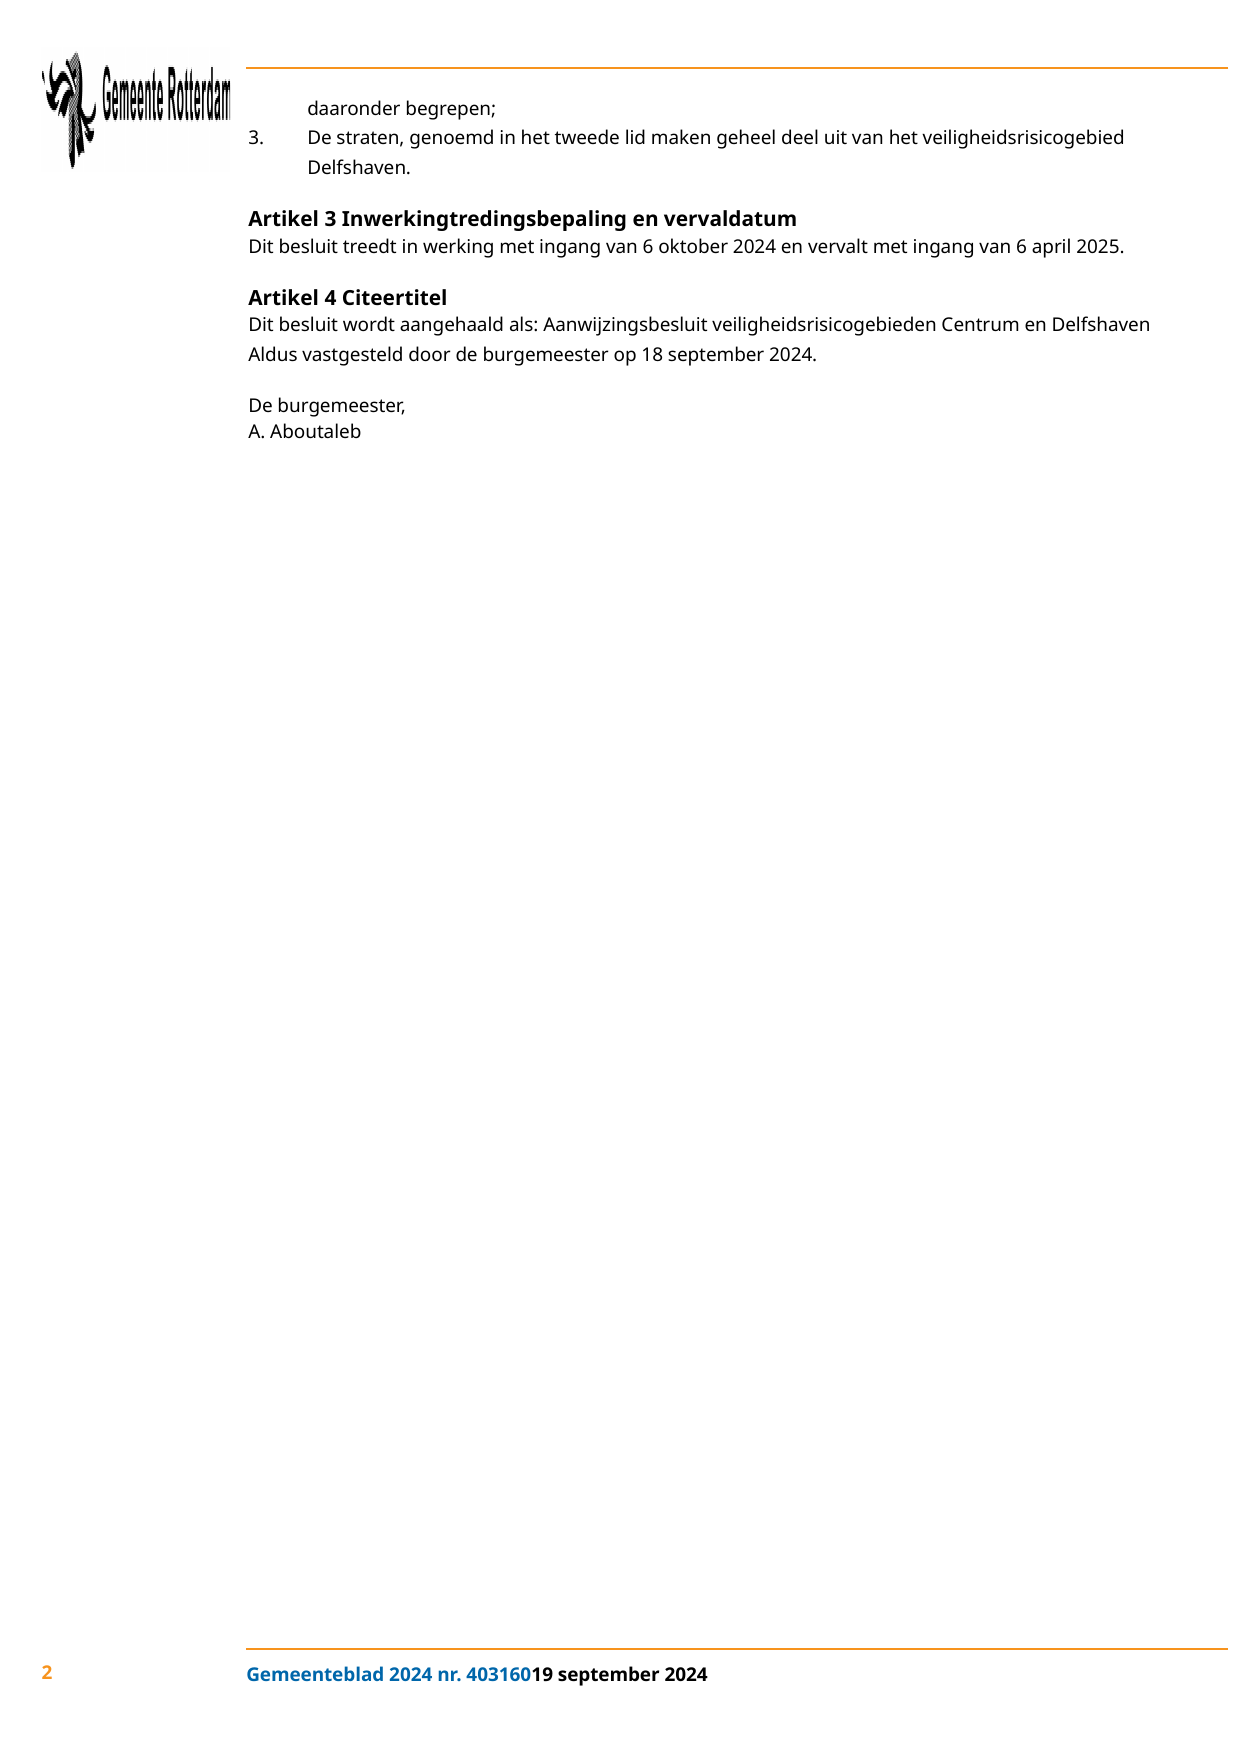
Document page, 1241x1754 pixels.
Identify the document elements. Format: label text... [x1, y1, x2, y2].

text Artikel 3 Inwerkingtredingsbepaling en vervaldatum [248, 204, 1152, 233]
text Dit besluit treedt in werking met ingang van 6 oktober 2024 en vervalt met ingang van 6 april 2025. [248, 233, 1152, 258]
text Dit besluit wordt aangehaald als: Aanwijzingsbesluit veiligheidsrisicogebieden Centrum en Delfshaven [248, 312, 1152, 337]
text Artikel 4 Citeertitel [248, 283, 1152, 312]
text A. Aboutaleb [248, 418, 1152, 444]
text Aldus vastgesteld door de burgemeester op 18 september 2024. [248, 341, 1152, 367]
list De straten, genoemd in het tweede lid maken geheel deel uit van het veiligheidsrisicogebied Delfshaven. [248, 124, 1152, 180]
text De burgemeester, [248, 393, 1152, 418]
picture [41, 47, 231, 172]
list daaronder begrepen; [248, 95, 1152, 121]
